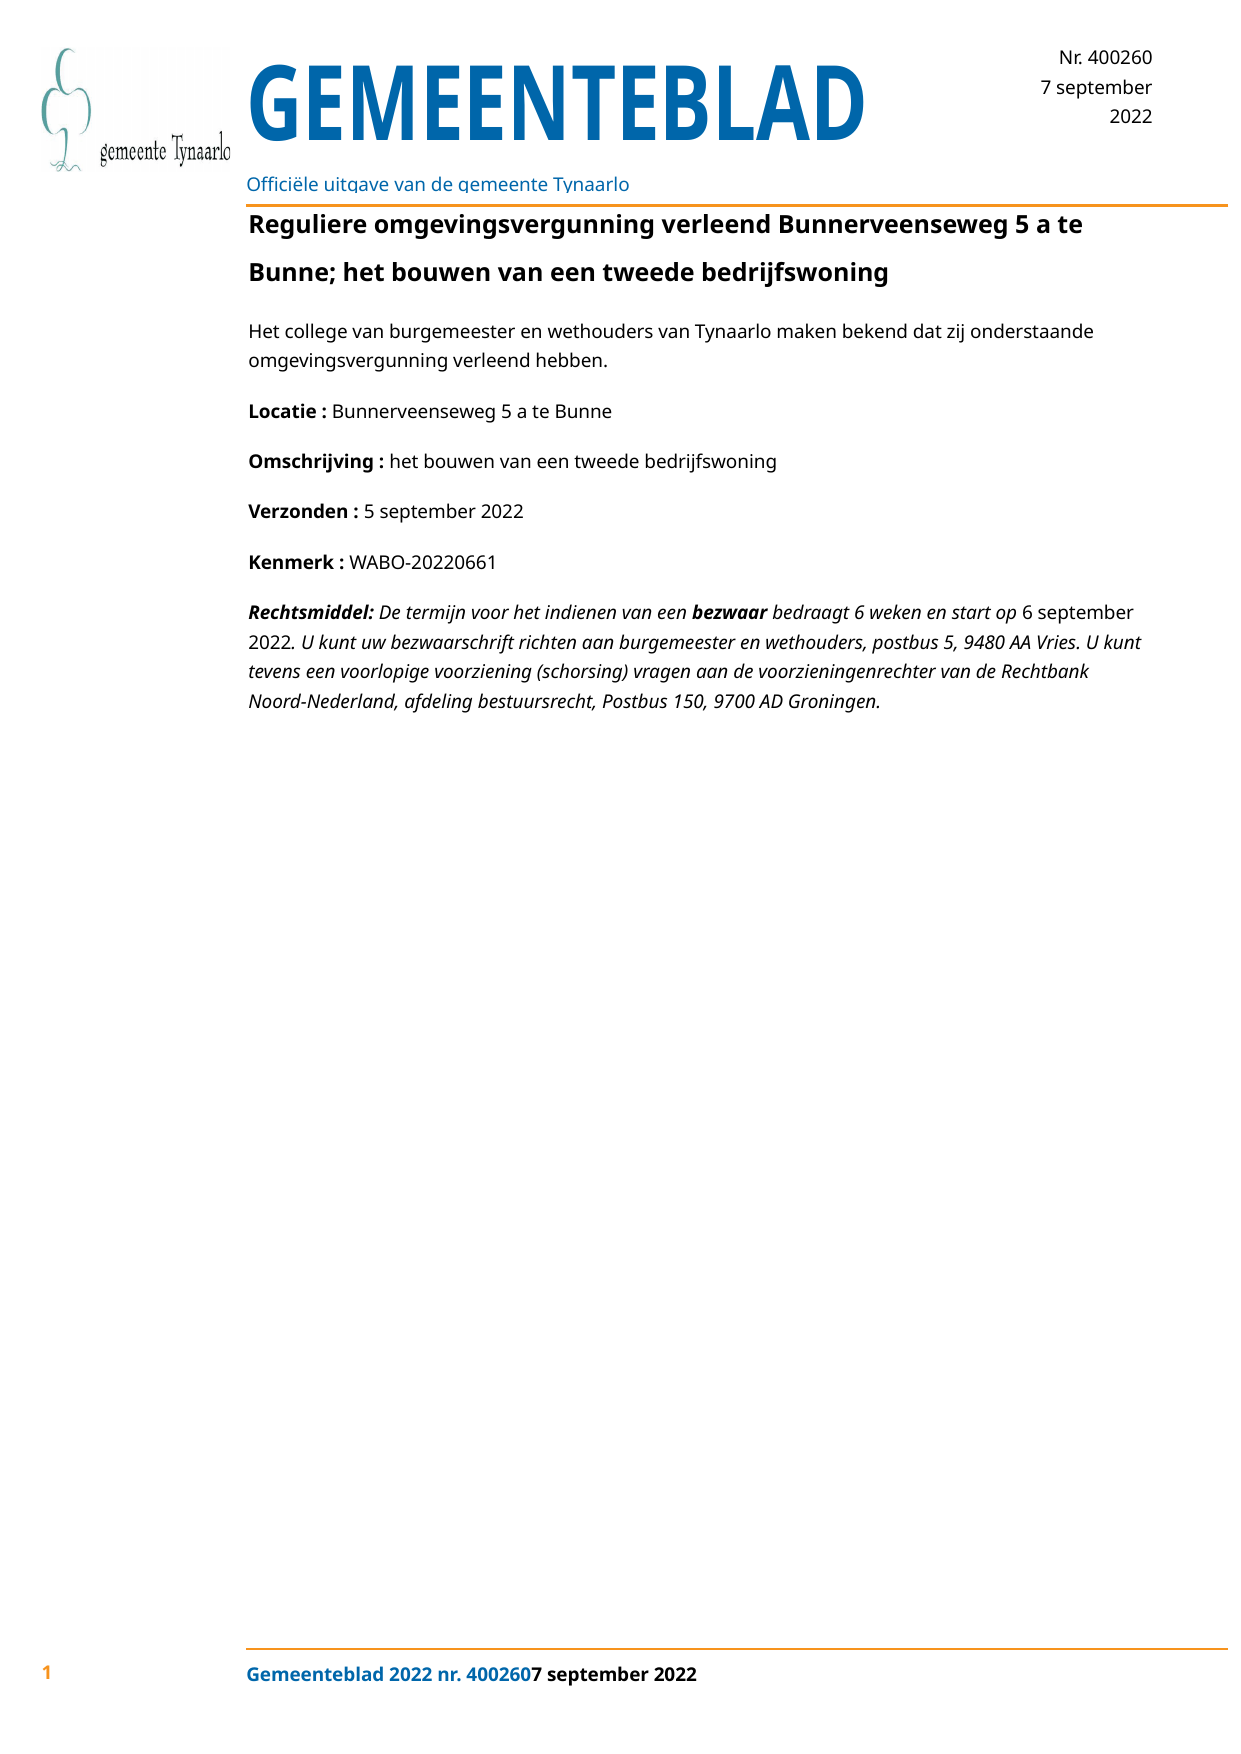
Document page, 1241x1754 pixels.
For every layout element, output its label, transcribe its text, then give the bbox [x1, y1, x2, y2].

text Het college van burgemeester en wethouders van Tynaarlo maken bekend dat zij onderstaande omgevingsvergunning verleend hebben. [248, 318, 1152, 373]
picture [41, 47, 231, 172]
text Kenmerk : WABO-20220661 [248, 549, 1152, 575]
text Reguliere omgevingsvergunning verleend Bunnerveenseweg 5 a te Bunne; het bouwen van een tweede bedrijfswoning [248, 207, 1152, 288]
text Locatie : Bunnerveenseweg 5 a te Bunne [248, 398, 1152, 424]
text Verzonden : 5 september 2022 [248, 499, 1152, 524]
text Rechtsmiddel: De termijn voor het indienen van een bezwaar bedraagt 6 weken en start op 6 september 2022. U kunt uw bezwaarschrift richten aan burgemeester en wethouders, postbus 5, 9480 AA Vries. U kunt tevens een voorlopige voorziening (schorsing) vragen aan de voorzieningenrechter van de Rechtbank Noord-Nederland, afdeling bestuursrecht, Postbus 150, 9700 AD Groningen. [248, 599, 1152, 714]
text Omschrijving : het bouwen van een tweede bedrijfswoning [248, 448, 1152, 474]
